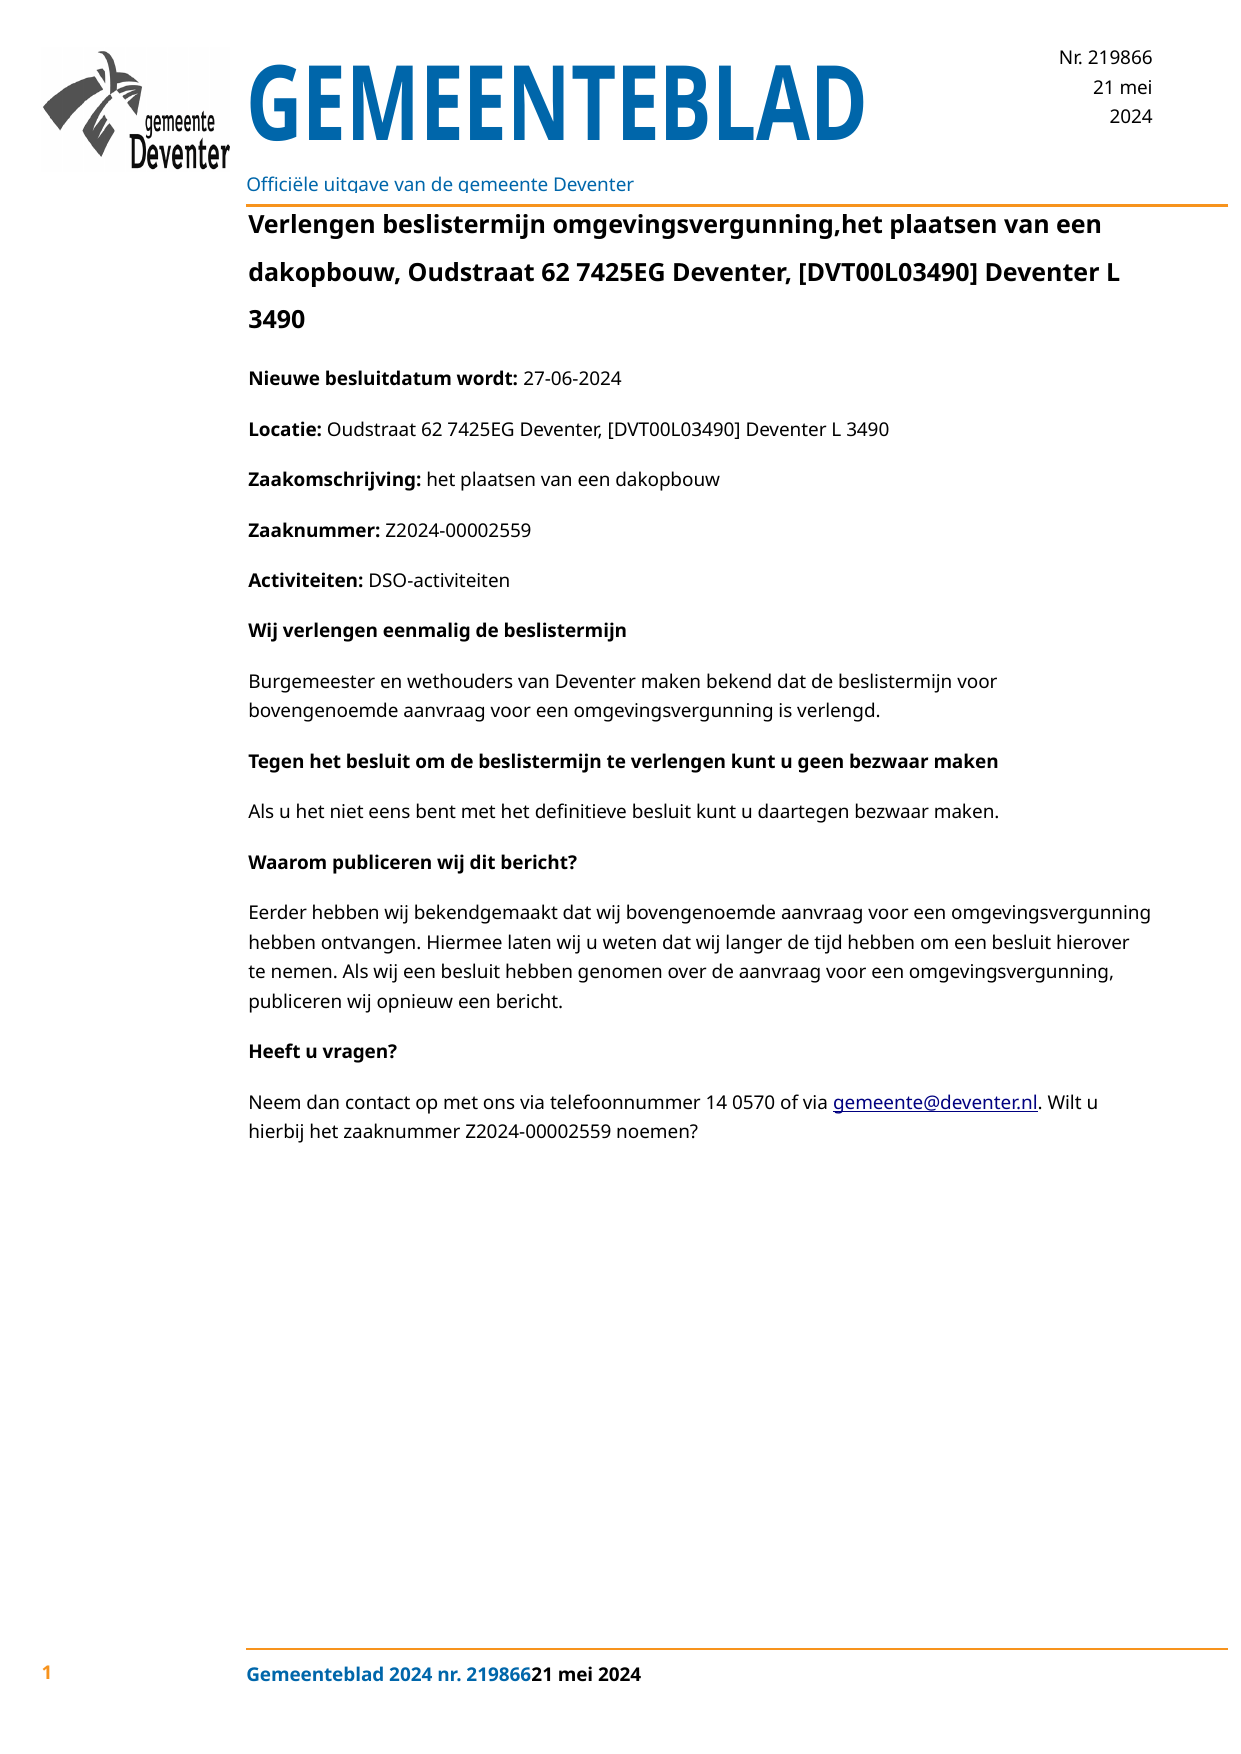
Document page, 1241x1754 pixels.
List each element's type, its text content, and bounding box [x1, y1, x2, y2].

text Wij verlengen eenmalig de beslistermijn [248, 618, 1152, 643]
text Activiteiten: DSO-activiteiten [248, 567, 1152, 593]
text Tegen het besluit om de beslistermijn te verlengen kunt u geen bezwaar maken [248, 748, 1152, 774]
picture [41, 47, 231, 172]
text Zaaknummer: Z2024-00002559 [248, 517, 1152, 542]
text Als u het niet eens bent met het definitieve besluit kunt u daartegen bezwaar maken. [248, 798, 1152, 824]
text Nieuwe besluitdatum wordt: 27-06-2024 [248, 366, 1152, 391]
text Zaakomschrijving: het plaatsen van een dakopbouw [248, 466, 1152, 492]
text Burgemeester en wethouders van Deventer maken bekend dat de beslistermijn voor bovengenoemde aanvraag voor een omgevingsvergunning is verlengd. [248, 668, 1152, 723]
text Eerder hebben wij bekendgemaakt dat wij bovengenoemde aanvraag voor een omgevingsvergunning hebben ontvangen. Hiermee laten wij u weten dat wij langer de tijd hebben om een besluit hierover te nemen. Als wij een besluit hebben genomen over de aanvraag voor een omgevingsvergunning, publiceren wij opnieuw een bericht. [248, 899, 1152, 1014]
text Verlengen beslistermijn omgevingsvergunning,het plaatsen van een dakopbouw, Oudstraat 62 7425EG Deventer, [DVT00L03490] Deventer L 3490 [248, 207, 1152, 336]
text Neem dan contact op met ons via telefoonnummer 14 0570 of via gemeente@deventer.nl. Wilt u hierbij het zaaknummer Z2024-00002559 noemen? [248, 1089, 1152, 1144]
text Locatie: Oudstraat 62 7425EG Deventer, [DVT00L03490] Deventer L 3490 [248, 416, 1152, 442]
text Heeft u vragen? [248, 1038, 1152, 1064]
text Waarom publiceren wij dit bericht? [248, 849, 1152, 874]
